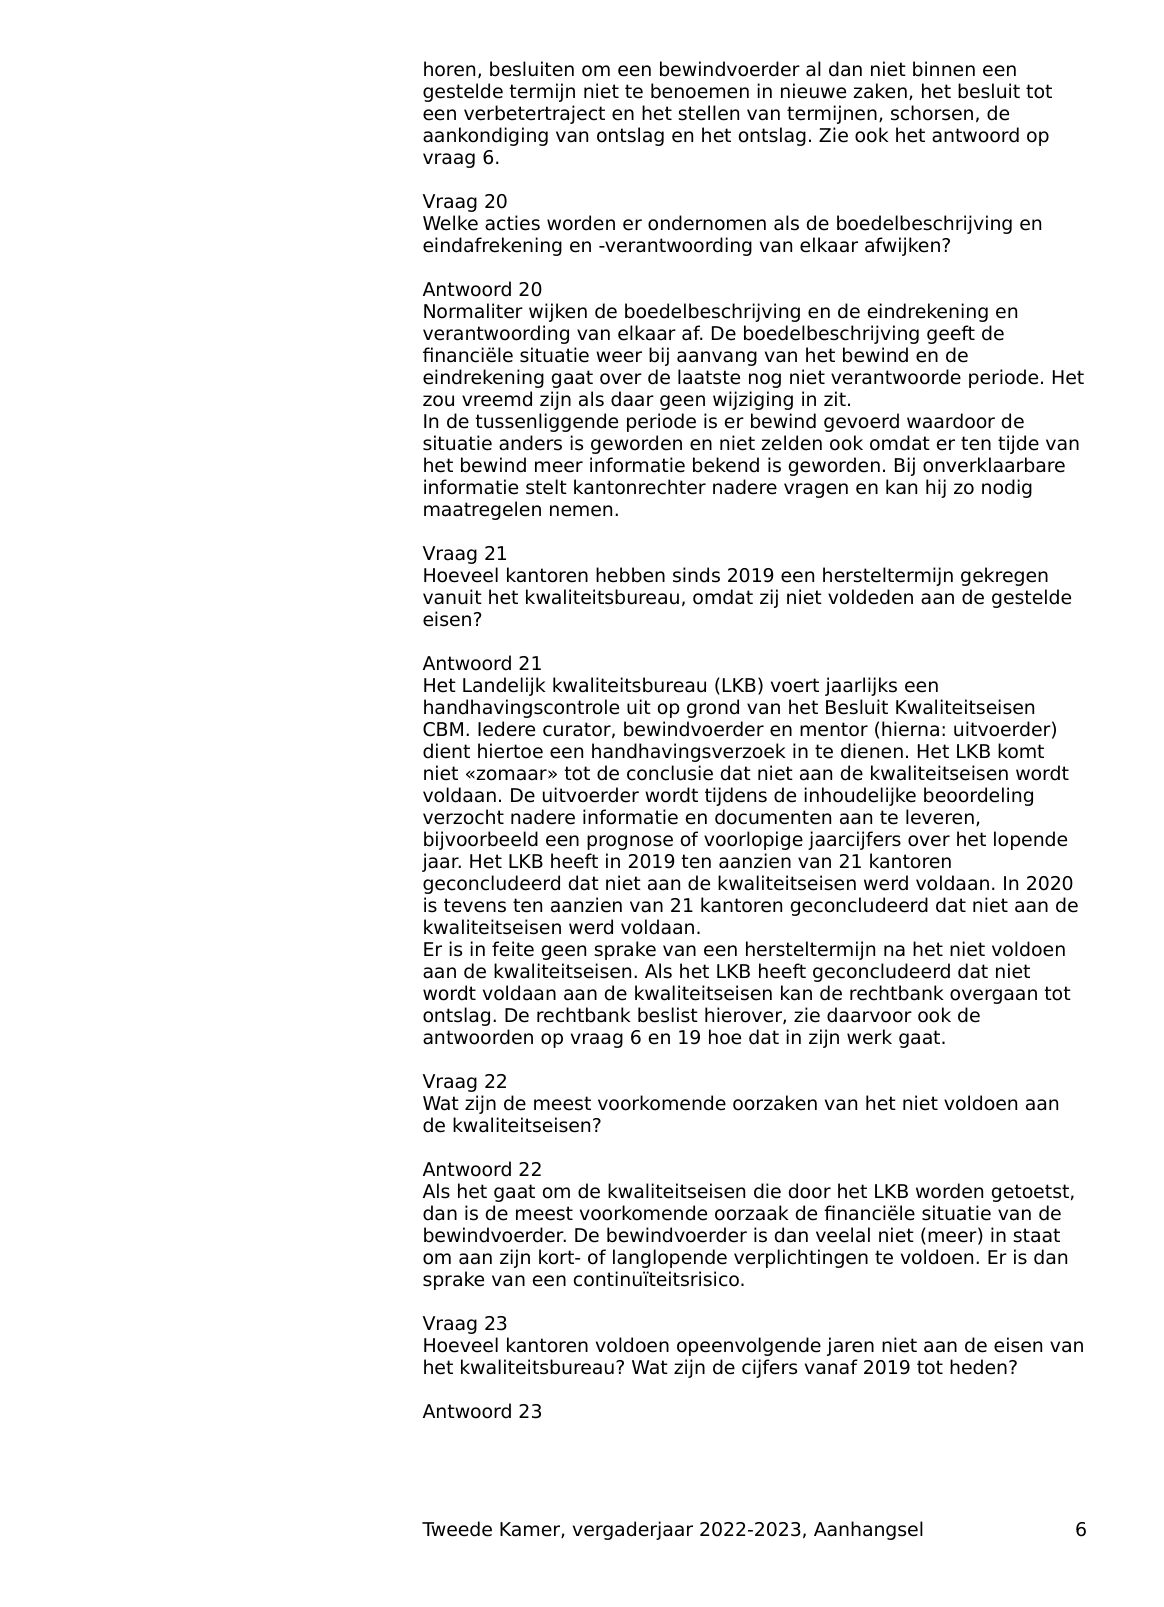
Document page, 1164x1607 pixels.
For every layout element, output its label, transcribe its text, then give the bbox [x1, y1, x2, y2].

text Wat zijn de meest voorkomende oorzaken van het niet voldoen aan de kwaliteitseisen? [422, 1093, 1087, 1137]
text Antwoord 20 [422, 279, 1087, 301]
text Normaliter wijken de boedelbeschrijving en de eindrekening en verantwoording van elkaar af. De boedelbeschrijving geeft de financiële situatie weer bij aanvang van het bewind en de eindrekening gaat over de laatste nog niet verantwoorde periode. Het zou vreemd zijn als daar geen wijziging in zit. [422, 301, 1087, 411]
text Hoeveel kantoren voldoen opeenvolgende jaren niet aan de eisen van het kwaliteitsbureau? Wat zijn de cijfers vanaf 2019 tot heden? [422, 1335, 1087, 1379]
text horen, besluiten om een bewindvoerder al dan niet binnen een gestelde termijn niet te benoemen in nieuwe zaken, het besluit tot een verbetertraject en het stellen van termijnen, schorsen, de aankondiging van ontslag en het ontslag. Zie ook het antwoord op vraag 6. [422, 59, 1087, 169]
text Als het gaat om de kwaliteitseisen die door het LKB worden getoetst, dan is de meest voorkomende oorzaak de financiële situatie van de bewindvoerder. De bewindvoerder is dan veelal niet (meer) in staat om aan zijn kort- of langlopende verplichtingen te voldoen. Er is dan sprake van een continuïteitsrisico. [422, 1181, 1087, 1291]
text Welke acties worden er ondernomen als de boedelbeschrijving en eindafrekening en -verantwoording van elkaar afwijken? [422, 213, 1087, 257]
text Antwoord 22 [422, 1159, 1087, 1181]
text Vraag 20 [422, 191, 1087, 213]
text In de tussenliggende periode is er bewind gevoerd waardoor de situatie anders is geworden en niet zelden ook omdat er ten tijde van het bewind meer informatie bekend is geworden. Bij onverklaarbare informatie stelt kantonrechter nadere vragen en kan hij zo nodig maatregelen nemen. [422, 411, 1087, 521]
text Antwoord 21 [422, 653, 1087, 675]
text Hoeveel kantoren hebben sinds 2019 een hersteltermijn gekregen vanuit het kwaliteitsbureau, omdat zij niet voldeden aan de gestelde eisen? [422, 565, 1087, 631]
text Vraag 23 [422, 1313, 1087, 1335]
text Antwoord 23 [422, 1401, 1087, 1423]
text Er is in feite geen sprake van een hersteltermijn na het niet voldoen aan de kwaliteitseisen. Als het LKB heeft geconcludeerd dat niet wordt voldaan aan de kwaliteitseisen kan de rechtbank overgaan tot ontslag. De rechtbank beslist hierover, zie daarvoor ook de antwoorden op vraag 6 en 19 hoe dat in zijn werk gaat. [422, 939, 1087, 1049]
text Vraag 21 [422, 543, 1087, 565]
text Vraag 22 [422, 1071, 1087, 1093]
text Het Landelijk kwaliteitsbureau (LKB) voert jaarlijks een handhavingscontrole uit op grond van het Besluit Kwaliteitseisen CBM. Iedere curator, bewindvoerder en mentor (hierna: uitvoerder) dient hiertoe een handhavingsverzoek in te dienen. Het LKB komt niet «zomaar» tot de conclusie dat niet aan de kwaliteitseisen wordt voldaan. De uitvoerder wordt tijdens de inhoudelijke beoordeling verzocht nadere informatie en documenten aan te leveren, bijvoorbeeld een prognose of voorlopige jaarcijfers over het lopende jaar. Het LKB heeft in 2019 ten aanzien van 21 kantoren geconcludeerd dat niet aan de kwaliteitseisen werd voldaan. In 2020 is tevens ten aanzien van 21 kantoren geconcludeerd dat niet aan de kwaliteitseisen werd voldaan. [422, 675, 1087, 939]
